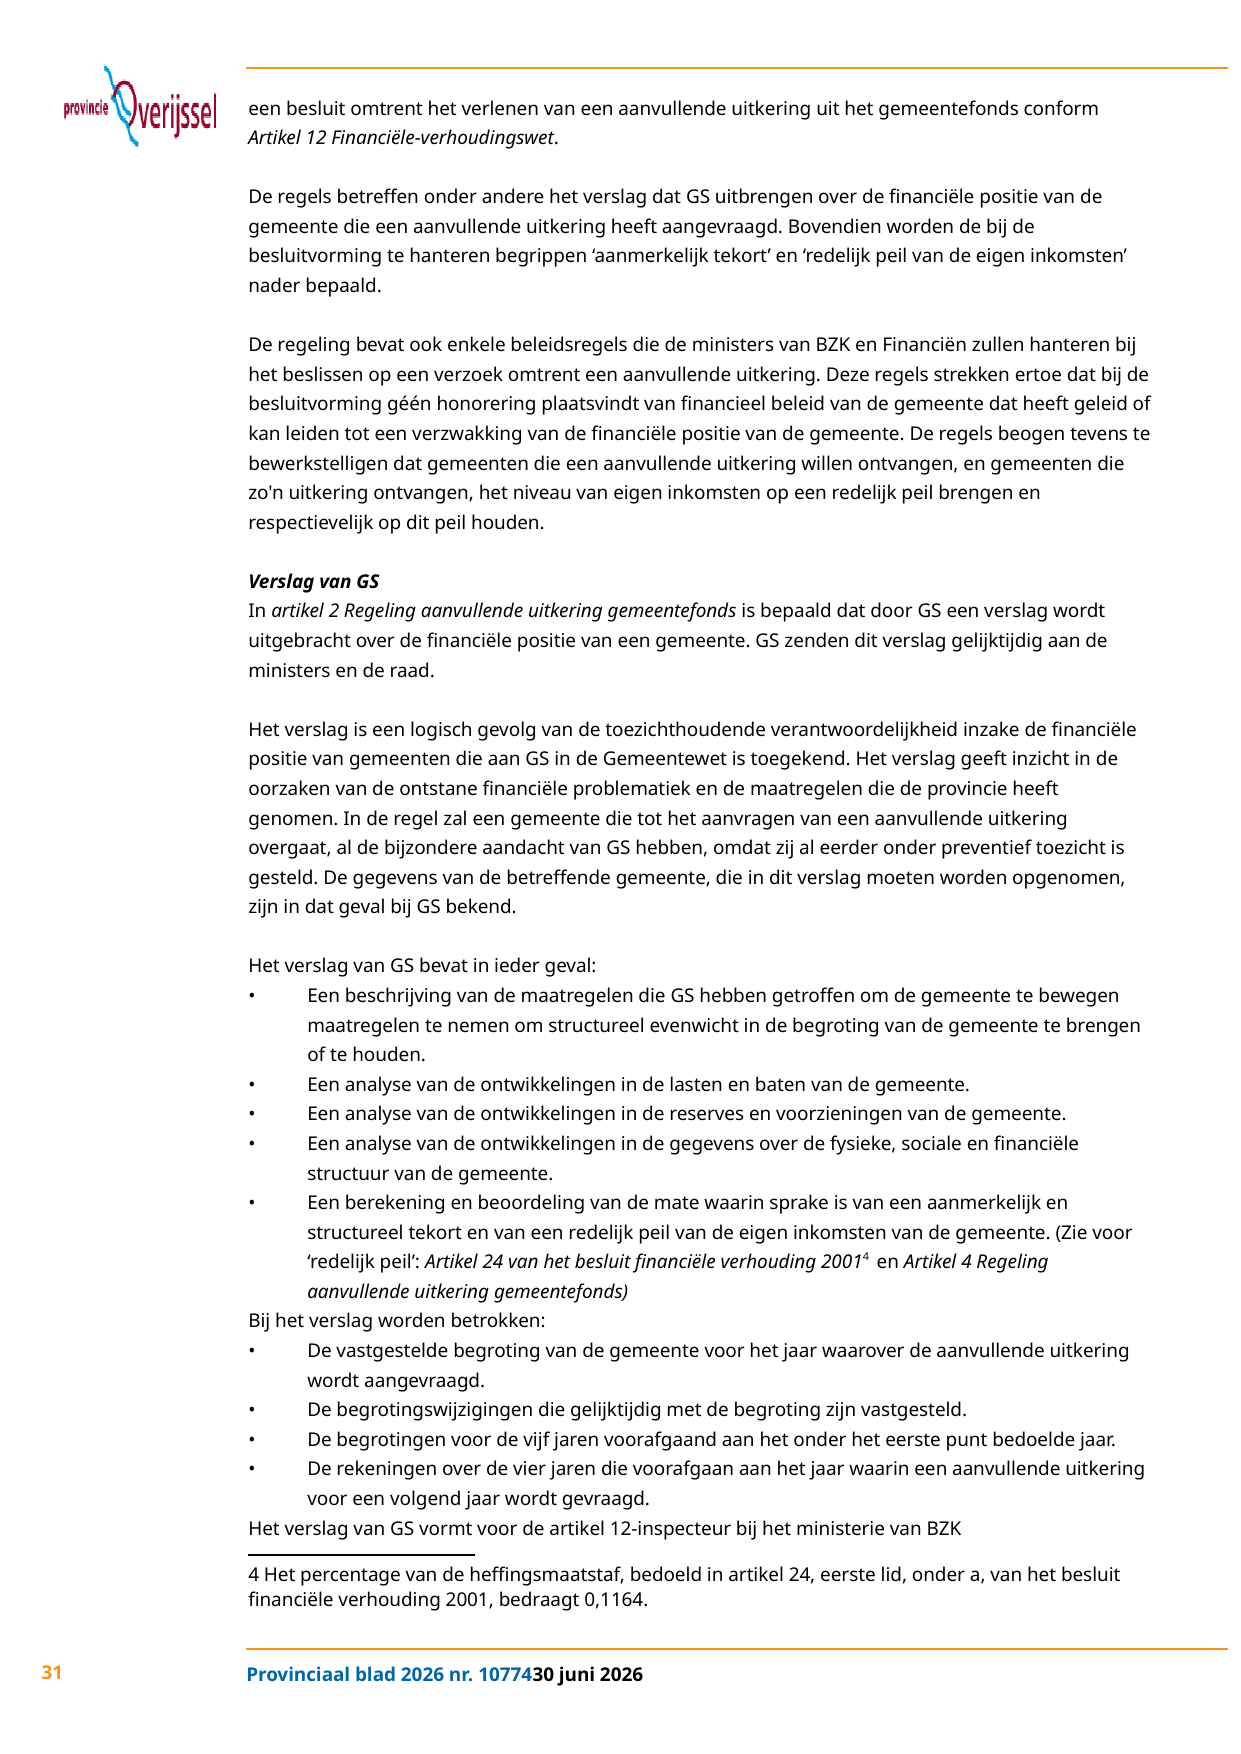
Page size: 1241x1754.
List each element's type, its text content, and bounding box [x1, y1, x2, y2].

list De begrotingen voor de vijf jaren voorafgaand aan het onder het eerste punt bedoelde jaar. [248, 1426, 1152, 1452]
text een besluit omtrent het verlenen van een aanvullende uitkering uit het gemeentefonds conform Artikel 12 Financiële-verhoudingswet. [248, 95, 1152, 150]
list Een berekening en beoordeling van de mate waarin sprake is van een aanmerkelijk en structureel tekort en van een redelijk peil van de eigen inkomsten van de gemeente. (Zie voor ‘redelijk peil’: Artikel 24 van het besluit financiële verhouding 2001 en Artikel 4 Regeling aanvullende uitkering gemeentefonds) [248, 1189, 1152, 1304]
list De begrotingswijzigingen die gelijktijdig met de begroting zijn vastgesteld. [248, 1396, 1152, 1422]
picture [41, 47, 231, 172]
text De regels betreffen onder andere het verslag dat GS uitbrengen over de financiële positie van de gemeente die een aanvullende uitkering heeft aangevraagd. Bovendien worden de bij de besluitvorming te hanteren begrippen ‘aanmerkelijk tekort’ en ‘redelijk peil van de eigen inkomsten’ nader bepaald. [248, 183, 1152, 298]
list Een beschrijving van de maatregelen die GS hebben getroffen om de gemeente te bewegen maatregelen te nemen om structureel evenwicht in de begroting van de gemeente te brengen of te houden. [248, 982, 1152, 1067]
list De rekeningen over de vier jaren die voorafgaan aan het jaar waarin een aanvullende uitkering voor een volgend jaar wordt gevraagd. [248, 1456, 1152, 1511]
list Een analyse van de ontwikkelingen in de lasten en baten van de gemeente. [248, 1071, 1152, 1097]
text De regeling bevat ook enkele beleidsregels die de ministers van BZK en Financiën zullen hanteren bij het beslissen op een verzoek omtrent een aanvullende uitkering. Deze regels strekken ertoe dat bij de besluitvorming géén honorering plaatsvindt van financieel beleid van de gemeente dat heeft geleid of kan leiden tot een verzwakking van de financiële positie van de gemeente. De regels beogen tevens te bewerkstelligen dat gemeenten die een aanvullende uitkering willen ontvangen, en gemeenten die zo'n uitkering ontvangen, het niveau van eigen inkomsten op een redelijk peil brengen en respectievelijk op dit peil houden. [248, 331, 1152, 535]
list Een analyse van de ontwikkelingen in de reserves en voorzieningen van de gemeente. [248, 1101, 1152, 1126]
list De vastgestelde begroting van de gemeente voor het jaar waarover de aanvullende uitkering wordt aangevraagd. [248, 1337, 1152, 1393]
text In artikel 2 Regeling aanvullende uitkering gemeentefonds is bepaald dat door GS een verslag wordt uitgebracht over de financiële positie van een gemeente. GS zenden dit verslag gelijktijdig aan de ministers en de raad. [248, 598, 1152, 683]
text Bij het verslag worden betrokken: [248, 1308, 1152, 1333]
list Het percentage van de heffingsmaatstaf, bedoeld in artikel 24, eerste lid, onder a, van het besluit financiële verhouding 2001, bedraagt 0,1164. [248, 1561, 1152, 1612]
text Het verslag van GS vormt voor de artikel 12-inspecteur bij het ministerie van BZK [248, 1515, 1152, 1541]
list Een analyse van de ontwikkelingen in de gegevens over de fysieke, sociale en financiële structuur van de gemeente. [248, 1130, 1152, 1186]
text Het verslag is een logisch gevolg van de toezichthoudende verantwoordelijkheid inzake de financiële positie van gemeenten die aan GS in de Gemeentewet is toegekend. Het verslag geeft inzicht in de oorzaken van de ontstane financiële problematiek en de maatregelen die de provincie heeft genomen. In de regel zal een gemeente die tot het aanvragen van een aanvullende uitkering overgaat, al de bijzondere aandacht van GS hebben, omdat zij al eerder onder preventief toezicht is gesteld. De gegevens van de betreffende gemeente, die in dit verslag moeten worden opgenomen, zijn in dat geval bij GS bekend. [248, 716, 1152, 919]
text Het verslag van GS bevat in ieder geval: [248, 953, 1152, 978]
text Verslag van GS [248, 568, 1152, 594]
